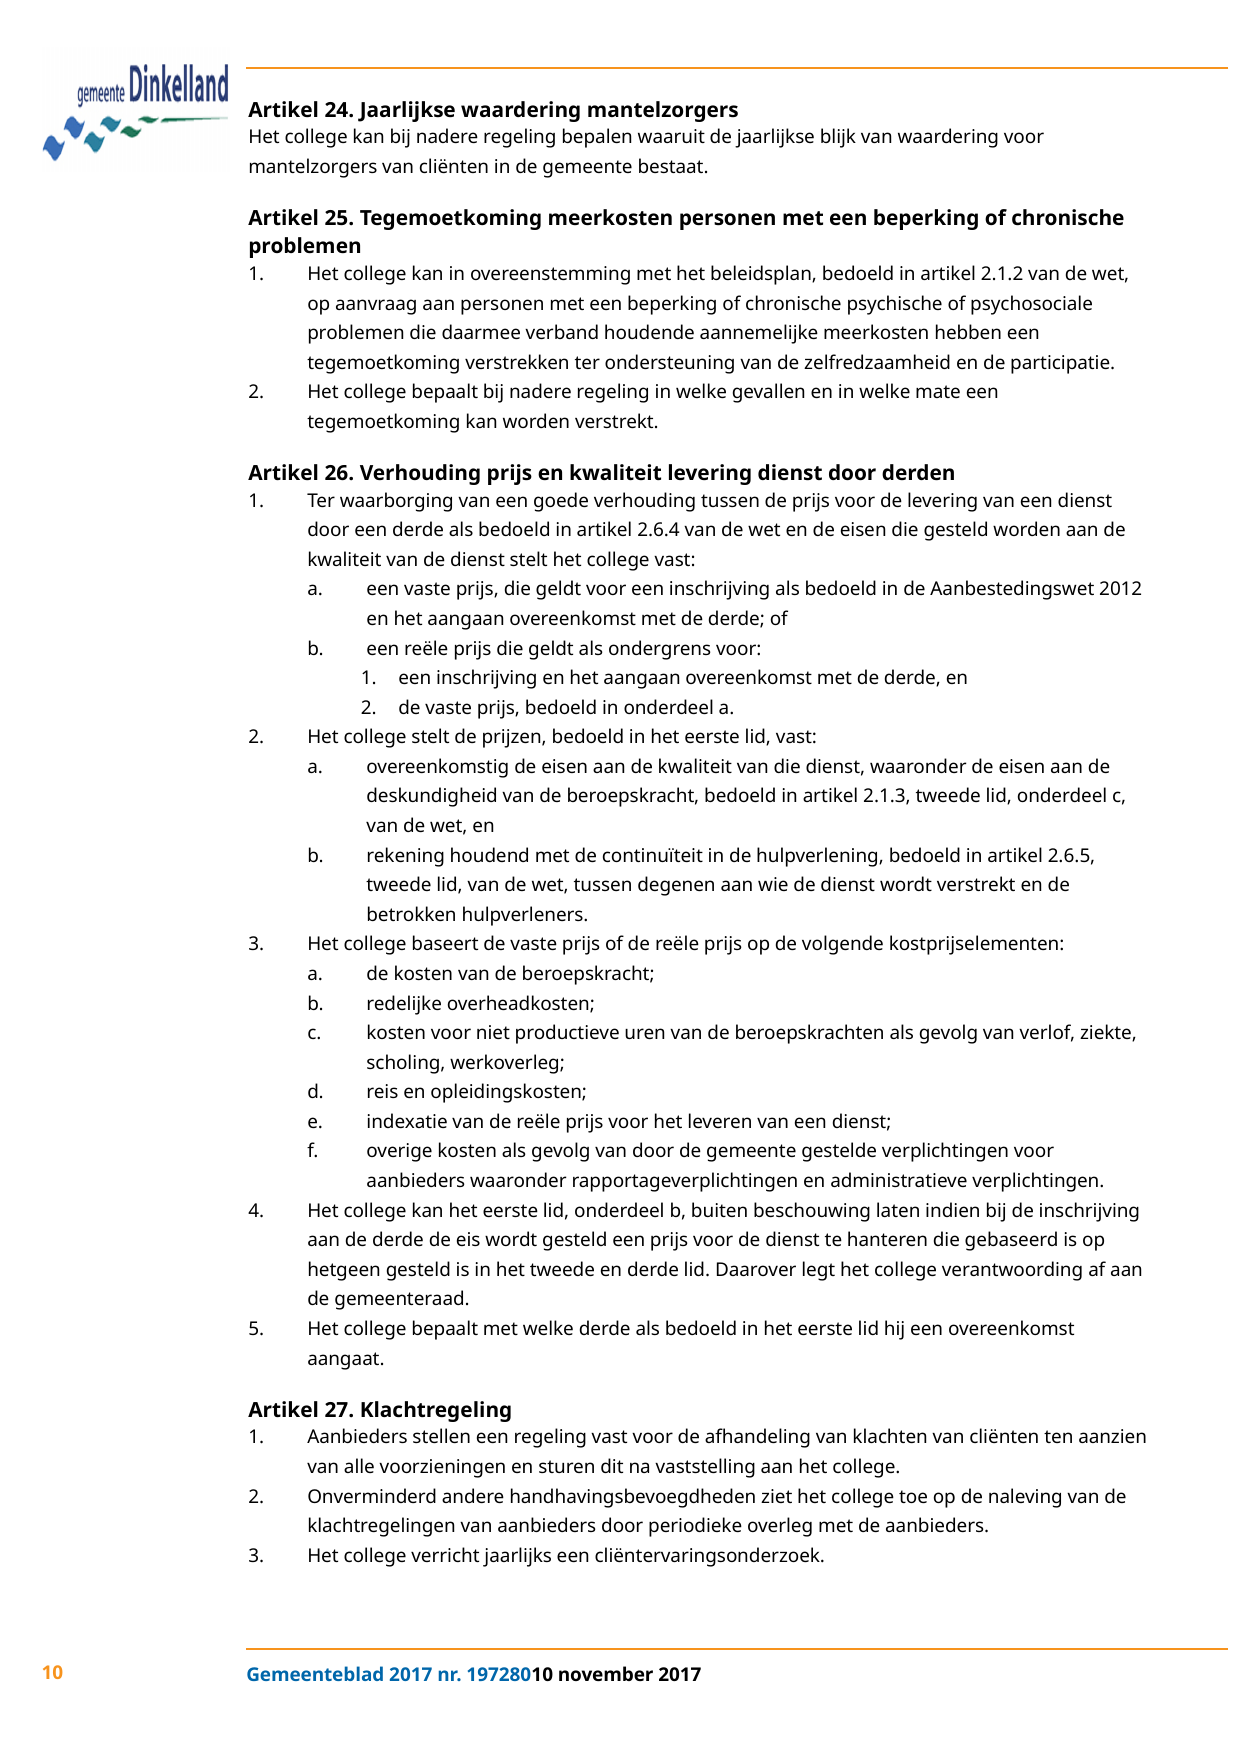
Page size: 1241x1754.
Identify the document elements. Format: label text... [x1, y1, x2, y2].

list Onverminderd andere handhavingsbevoegdheden ziet het college toe op de naleving van de klachtregelingen van aanbieders door periodieke overleg met de aanbieders. [248, 1483, 1152, 1538]
list de vaste prijs, bedoeld in onderdeel a. [361, 694, 1152, 720]
list Het college bepaalt bij nadere regeling in welke gevallen en in welke mate een tegemoetkoming kan worden verstrekt. [248, 378, 1152, 434]
text Artikel 27. Klachtregeling [248, 1395, 1152, 1424]
list de kosten van de beroepskracht; [307, 960, 1152, 986]
list overeenkomstig de eisen aan de kwaliteit van die dienst, waaronder de eisen aan de deskundigheid van de beroepskracht, bedoeld in artikel 2.1.3, tweede lid, onderdeel c, van de wet, en [307, 753, 1152, 838]
list een reële prijs die geldt als ondergrens voor: [307, 635, 1152, 661]
list indexatie van de reële prijs voor het leveren van een dienst; [307, 1108, 1152, 1134]
list Het college kan het eerste lid, onderdeel b, buiten beschouwing laten indien bij de inschrijving aan de derde de eis wordt gesteld een prijs voor de dienst te hanteren die gebaseerd is op hetgeen gesteld is in het tweede en derde lid. Daarover legt het college verantwoording af aan de gemeenteraad. [248, 1197, 1152, 1311]
list Ter waarborging van een goede verhouding tussen de prijs voor de levering van een dienst door een derde als bedoeld in artikel 2.6.4 van de wet en de eisen die gesteld worden aan de kwaliteit van de dienst stelt het college vast: [248, 487, 1152, 572]
list Het college baseert de vaste prijs of de reële prijs op de volgende kostprijselementen: [248, 931, 1152, 956]
list Het college verricht jaarlijks een cliëntervaringsonderzoek. [248, 1542, 1152, 1568]
list Het college bepaalt met welke derde als bedoeld in het eerste lid hij een overeenkomst aangaat. [248, 1315, 1152, 1371]
list een inschrijving en het aangaan overeenkomst met de derde, en [361, 664, 1152, 690]
list Aanbieders stellen een regeling vast voor de afhandeling van klachten van cliënten ten aanzien van alle voorzieningen en sturen dit na vaststelling aan het college. [248, 1424, 1152, 1479]
list kosten voor niet productieve uren van de beroepskrachten als gevolg van verlof, ziekte, scholing, werkoverleg; [307, 1019, 1152, 1075]
list Het college kan in overeenstemming met het beleidsplan, bedoeld in artikel 2.1.2 van de wet, op aanvraag aan personen met een beperking of chronische psychische of psychosociale problemen die daarmee verband houdende aannemelijke meerkosten hebben een tegemoetkoming verstrekken ter ondersteuning van de zelfredzaamheid en de participatie. [248, 260, 1152, 374]
text Het college kan bij nadere regeling bepalen waaruit de jaarlijkse blijk van waardering voor mantelzorgers van cliënten in de gemeente bestaat. [248, 123, 1152, 178]
list overige kosten als gevolg van door de gemeente gestelde verplichtingen voor aanbieders waaronder rapportageverplichtingen en administratieve verplichtingen. [307, 1138, 1152, 1193]
picture [41, 47, 231, 172]
text Artikel 26. Verhouding prijs en kwaliteit levering dienst door derden [248, 458, 1152, 487]
list Het college stelt de prijzen, bedoeld in het eerste lid, vast: [248, 723, 1152, 749]
list een vaste prijs, die geldt voor een inschrijving als bedoeld in de Aanbestedingswet 2012 en het aangaan overeenkomst met de derde; of [307, 576, 1152, 631]
text Artikel 25. Tegemoetkoming meerkosten personen met een beperking of chronische problemen [248, 203, 1152, 260]
text Artikel 24. Jaarlijkse waardering mantelzorgers [248, 95, 1152, 123]
list redelijke overheadkosten; [307, 990, 1152, 1016]
list rekening houdend met de continuïteit in de hulpverlening, bedoeld in artikel 2.6.5, tweede lid, van de wet, tussen degenen aan wie de dienst wordt verstrekt en de betrokken hulpverleners. [307, 842, 1152, 927]
list reis en opleidingskosten; [307, 1078, 1152, 1104]
